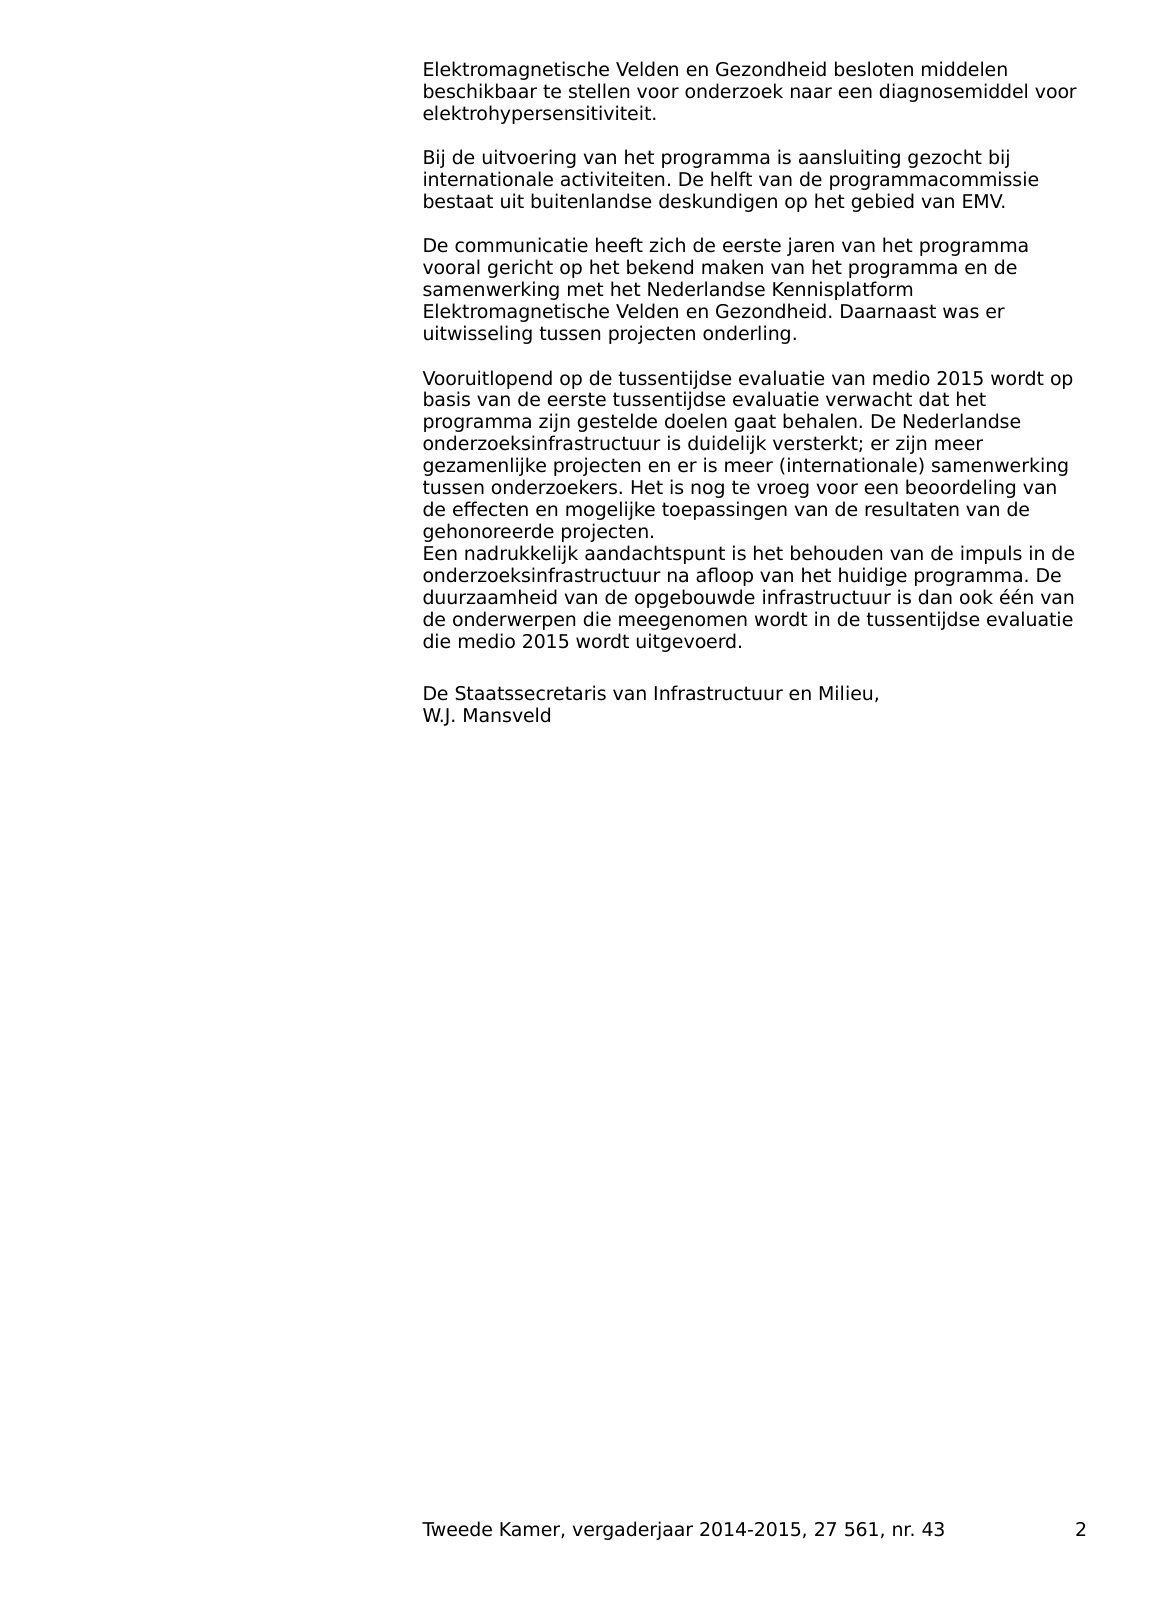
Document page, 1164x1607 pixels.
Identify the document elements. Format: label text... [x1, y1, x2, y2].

text De Staatssecretaris van Infrastructuur en Milieu, W.J. Mansveld [422, 683, 1087, 727]
text De communicatie heeft zich de eerste jaren van het programma vooral gericht op het bekend maken van het programma en de samenwerking met het Nederlandse Kennisplatform Elektromagnetische Velden en Gezondheid. Daarnaast was er uitwisseling tussen projecten onderling. [422, 235, 1087, 345]
text Bij de uitvoering van het programma is aansluiting gezocht bij internationale activiteiten. De helft van de programmacommissie bestaat uit buitenlandse deskundigen op het gebied van EMV. [422, 147, 1087, 213]
text Een nadrukkelijk aandachtspunt is het behouden van de impuls in de onderzoeksinfrastructuur na afloop van het huidige programma. De duurzaamheid van de opgebouwde infrastructuur is dan ook één van de onderwerpen die meegenomen wordt in de tussentijdse evaluatie die medio 2015 wordt uitgevoerd. [422, 543, 1087, 653]
text Vooruitlopend op de tussentijdse evaluatie van medio 2015 wordt op basis van de eerste tussentijdse evaluatie verwacht dat het programma zijn gestelde doelen gaat behalen. De Nederlandse onderzoeksinfrastructuur is duidelijk versterkt; er zijn meer gezamenlijke projecten en er is meer (internationale) samenwerking tussen onderzoekers. Het is nog te vroeg voor een beoordeling van de effecten en mogelijke toepassingen van de resultaten van de gehonoreerde projecten. [422, 367, 1087, 543]
text Elektromagnetische Velden en Gezondheid besloten middelen beschikbaar te stellen voor onderzoek naar een diagnosemiddel voor elektrohypersensitiviteit. [422, 59, 1087, 125]
